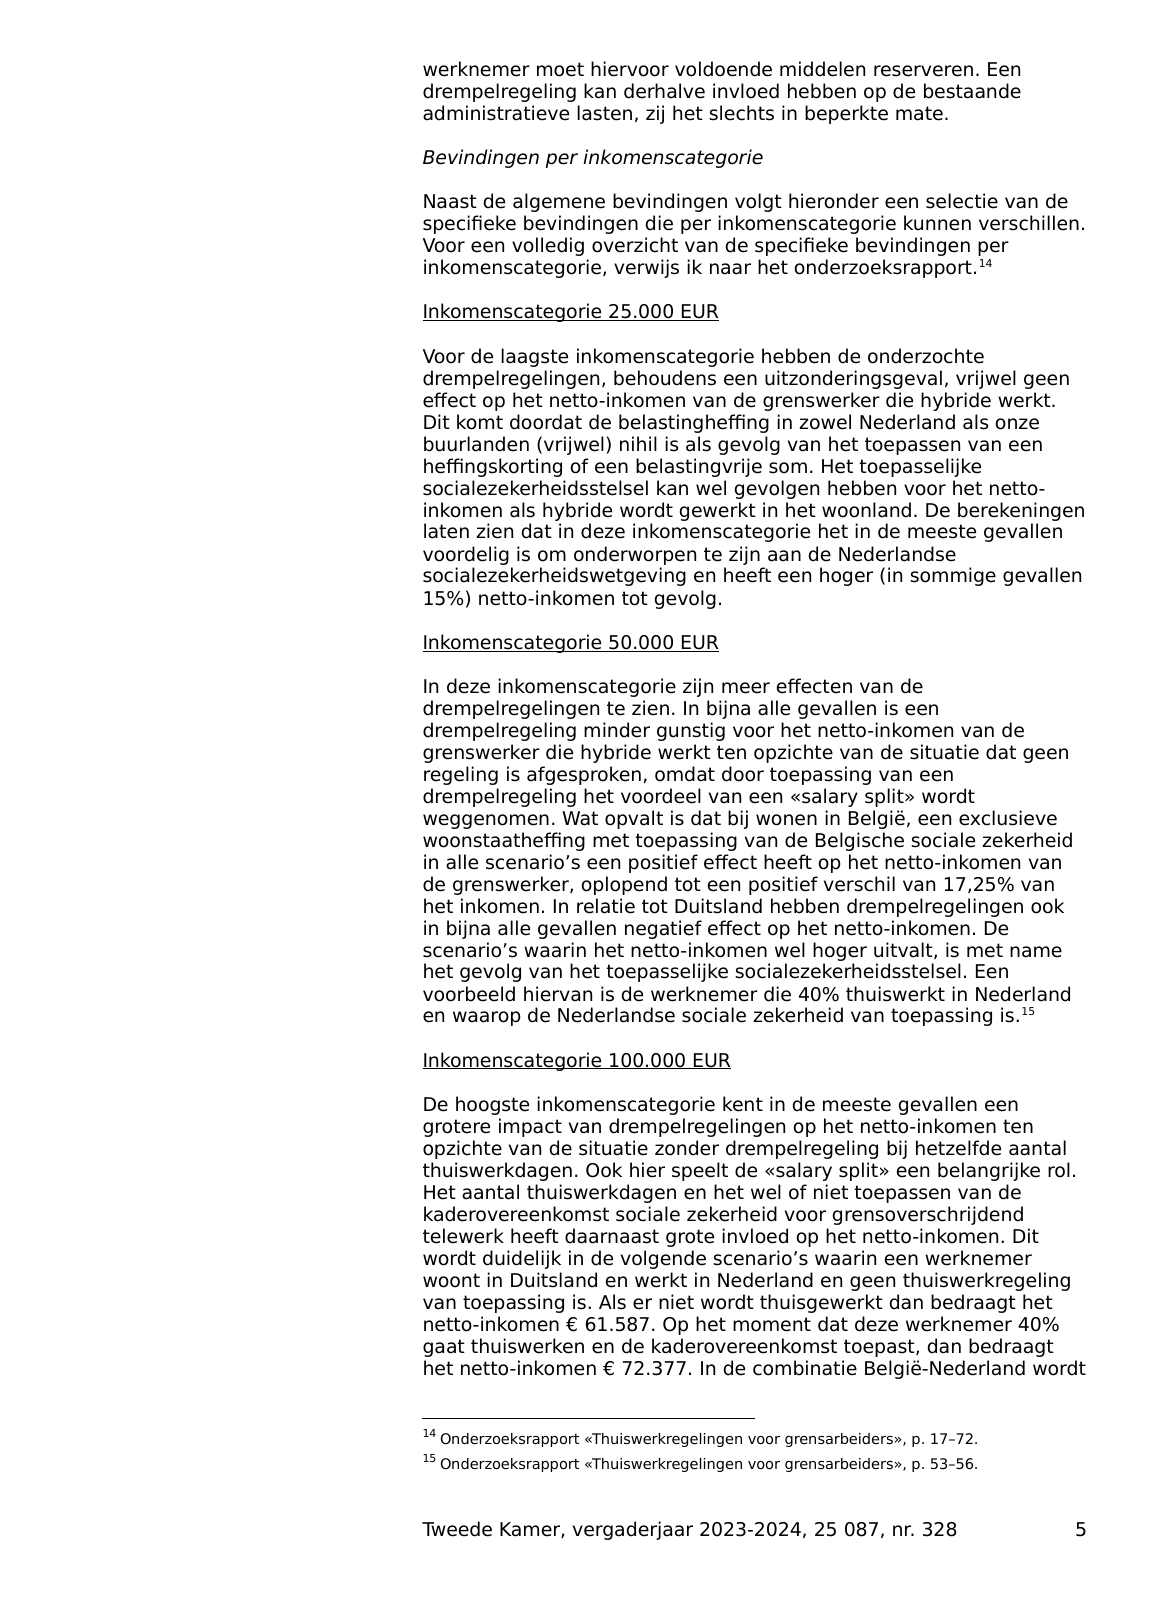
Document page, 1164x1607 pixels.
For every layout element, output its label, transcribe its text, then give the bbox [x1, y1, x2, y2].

subtitle Inkomenscategorie 25.000 EUR [422, 301, 1087, 323]
text In deze inkomenscategorie zijn meer effecten van de drempelregelingen te zien. In bijna alle gevallen is een drempelregeling minder gunstig voor het netto-inkomen van de grenswerker die hybride werkt ten opzichte van de situatie dat geen regeling is afgesproken, omdat door toepassing van een drempelregeling het voordeel van een «salary split» wordt weggenomen. Wat opvalt is dat bij wonen in België, een exclusieve woonstaatheffing met toepassing van de Belgische sociale zekerheid in alle scenario’s een positief effect heeft op het netto-inkomen van de grenswerker, oplopend tot een positief verschil van 17,25% van het inkomen. In relatie tot Duitsland hebben drempelregelingen ook in bijna alle gevallen negatief effect op het netto-inkomen. De scenario’s waarin het netto-inkomen wel hoger uitvalt, is met name het gevolg van het toepasselijke socialezekerheidsstelsel. Een voorbeeld hiervan is de werknemer die 40% thuiswerkt in Nederland en waarop de Nederlandse sociale zekerheid van toepassing is. [422, 676, 1087, 1027]
text Naast de algemene bevindingen volgt hieronder een selectie van de specifieke bevindingen die per inkomenscategorie kunnen verschillen. Voor een volledig overzicht van de specifieke bevindingen per inkomenscategorie, verwijs ik naar het onderzoeksrapport. [422, 191, 1087, 279]
subtitle Inkomenscategorie 100.000 EUR [422, 1049, 1087, 1072]
subtitle Bevindingen per inkomenscategorie [422, 147, 1087, 169]
text Onderzoeksrapport «Thuiswerkregelingen voor grensarbeiders», p. 53–56. [422, 1452, 1087, 1474]
text werknemer moet hiervoor voldoende middelen reserveren. Een drempelregeling kan derhalve invloed hebben op de bestaande administratieve lasten, zij het slechts in beperkte mate. [422, 59, 1087, 125]
text De hoogste inkomenscategorie kent in de meeste gevallen een grotere impact van drempelregelingen op het netto-inkomen ten opzichte van de situatie zonder drempelregeling bij hetzelfde aantal thuiswerkdagen. Ook hier speelt de «salary split» een belangrijke rol. Het aantal thuiswerkdagen en het wel of niet toepassen van de kaderovereenkomst sociale zekerheid voor grensoverschrijdend telewerk heeft daarnaast grote invloed op het netto-inkomen. Dit wordt duidelijk in de volgende scenario’s waarin een werknemer woont in Duitsland en werkt in Nederland en geen thuiswerkregeling van toepassing is. Als er niet wordt thuisgewerkt dan bedraagt het netto-inkomen € 61.587. Op het moment dat deze werknemer 40% gaat thuiswerken en de kaderovereenkomst toepast, dan bedraagt het netto-inkomen € 72.377. In de combinatie België-Nederland wordt [422, 1094, 1087, 1379]
text Onderzoeksrapport «Thuiswerkregelingen voor grensarbeiders», p. 17–72. [422, 1427, 1087, 1449]
subtitle Inkomenscategorie 50.000 EUR [422, 632, 1087, 653]
text Voor de laagste inkomenscategorie hebben de onderzochte drempelregelingen, behoudens een uitzonderingsgeval, vrijwel geen effect op het netto-inkomen van de grenswerker die hybride werkt. Dit komt doordat de belastingheffing in zowel Nederland als onze buurlanden (vrijwel) nihil is als gevolg van het toepassen van een heffingskorting of een belastingvrije som. Het toepasselijke socialezekerheidsstelsel kan wel gevolgen hebben voor het netto-inkomen als hybride wordt gewerkt in het woonland. De berekeningen laten zien dat in deze inkomenscategorie het in de meeste gevallen voordelig is om onderworpen te zijn aan de Nederlandse socialezekerheidswetgeving en heeft een hoger (in sommige gevallen 15%) netto-inkomen tot gevolg. [422, 346, 1087, 609]
